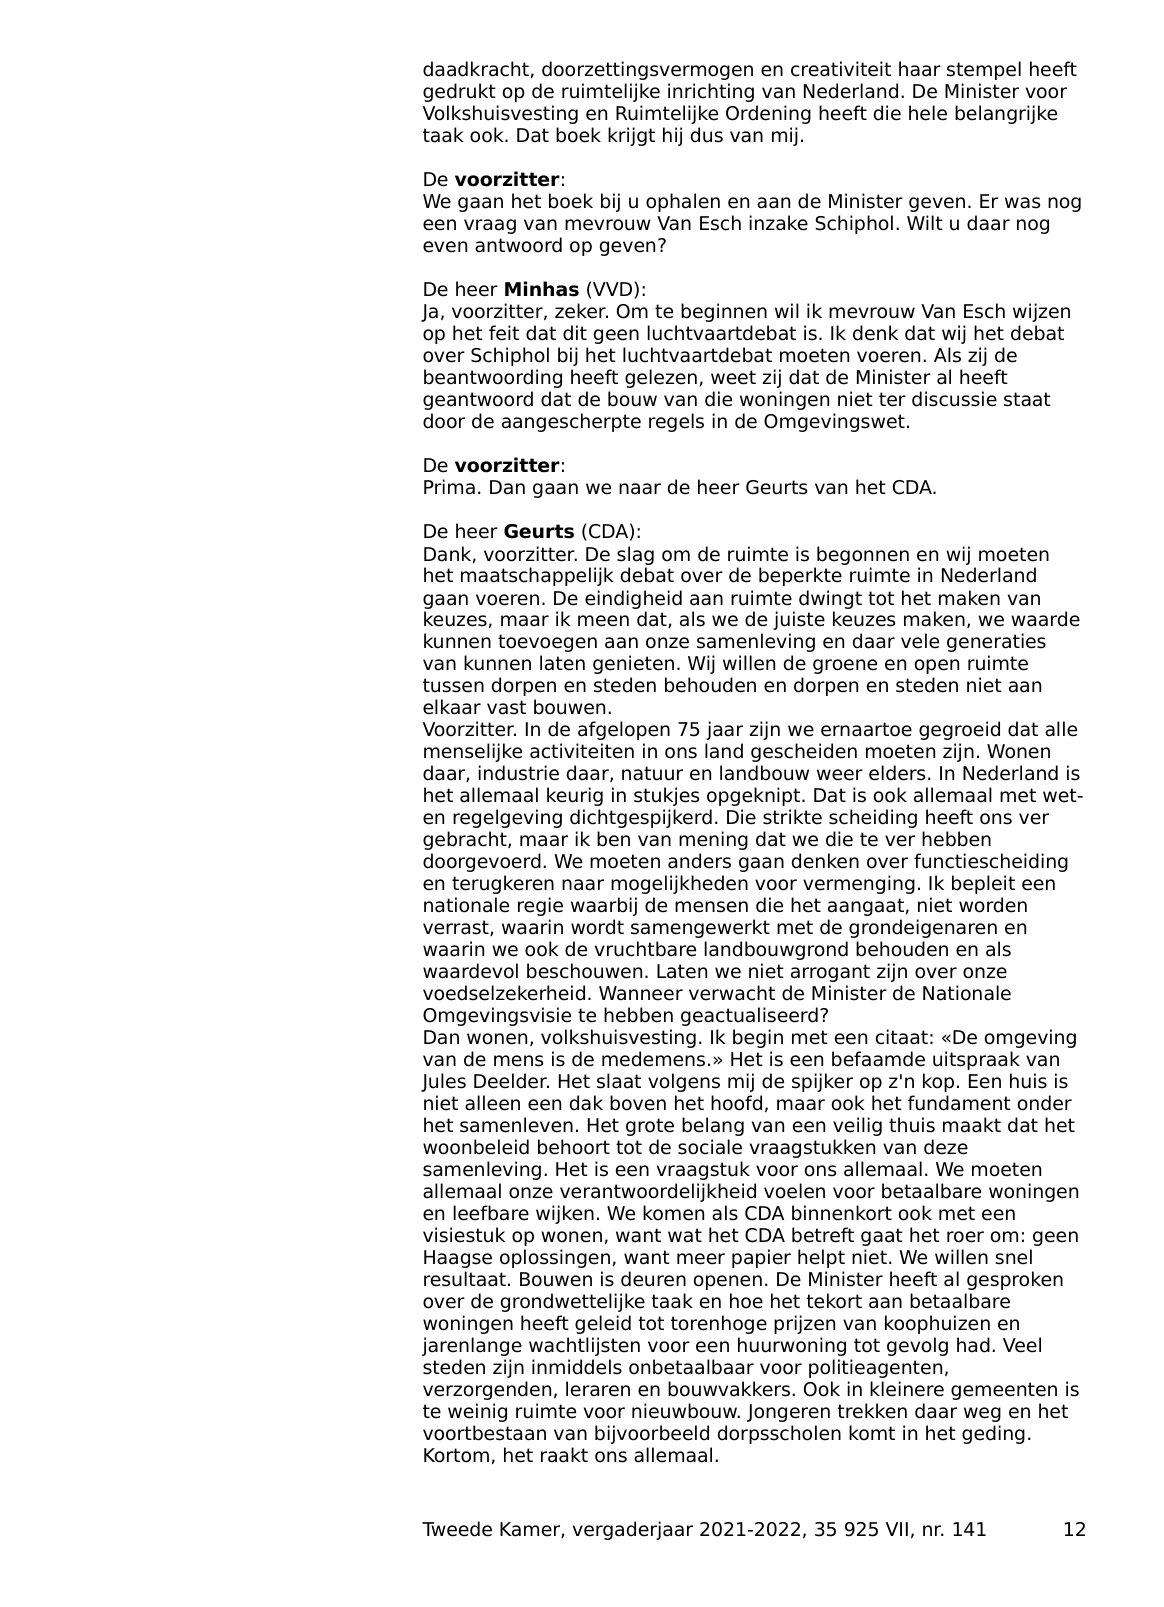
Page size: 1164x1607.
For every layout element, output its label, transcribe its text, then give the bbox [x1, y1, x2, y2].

text Dank, voorzitter. De slag om de ruimte is begonnen en wij moeten het maatschappelijk debat over de beperkte ruimte in Nederland gaan voeren. De eindigheid aan ruimte dwingt tot het maken van keuzes, maar ik meen dat, als we de juiste keuzes maken, we waarde kunnen toevoegen aan onze samenleving en daar vele generaties van kunnen laten genieten. Wij willen de groene en open ruimte tussen dorpen en steden behouden en dorpen en steden niet aan elkaar vast bouwen. [422, 543, 1087, 719]
text De voorzitter: [422, 169, 1087, 191]
text Dan wonen, volkshuisvesting. Ik begin met een citaat: «De omgeving van de mens is de medemens.» Het is een befaamde uitspraak van Jules Deelder. Het slaat volgens mij de spijker op z'n kop. Een huis is niet alleen een dak boven het hoofd, maar ook het fundament onder het samenleven. Het grote belang van een veilig thuis maakt dat het woonbeleid behoort tot de sociale vraagstukken van deze samenleving. Het is een vraagstuk voor ons allemaal. We moeten allemaal onze verantwoordelijkheid voelen voor betaalbare woningen en leefbare wijken. We komen als CDA binnenkort ook met een visiestuk op wonen, want wat het CDA betreft gaat het roer om: geen Haagse oplossingen, want meer papier helpt niet. We willen snel resultaat. Bouwen is deuren openen. De Minister heeft al gesproken over de grondwettelijke taak en hoe het tekort aan betaalbare woningen heeft geleid tot torenhoge prijzen van koophuizen en jarenlange wachtlijsten voor een huurwoning tot gevolg had. Veel steden zijn inmiddels onbetaalbaar voor politieagenten, verzorgenden, leraren en bouwvakkers. Ook in kleinere gemeenten is te weinig ruimte voor nieuwbouw. Jongeren trekken daar weg en het voortbestaan van bijvoorbeeld dorpsscholen komt in het geding. Kortom, het raakt ons allemaal. [422, 1027, 1087, 1467]
text Ja, voorzitter, zeker. Om te beginnen wil ik mevrouw Van Esch wijzen op het feit dat dit geen luchtvaartdebat is. Ik denk dat wij het debat over Schiphol bij het luchtvaartdebat moeten voeren. Als zij de beantwoording heeft gelezen, weet zij dat de Minister al heeft geantwoord dat de bouw van die woningen niet ter discussie staat door de aangescherpte regels in de Omgevingswet. [422, 301, 1087, 433]
text De voorzitter: [422, 455, 1087, 477]
text We gaan het boek bij u ophalen en aan de Minister geven. Er was nog een vraag van mevrouw Van Esch inzake Schiphol. Wilt u daar nog even antwoord op geven? [422, 191, 1087, 257]
text Prima. Dan gaan we naar de heer Geurts van het CDA. [422, 477, 1087, 499]
text De heer Geurts (CDA): [422, 521, 1087, 543]
text De heer Minhas (VVD): [422, 279, 1087, 301]
text daadkracht, doorzettingsvermogen en creativiteit haar stempel heeft gedrukt op de ruimtelijke inrichting van Nederland. De Minister voor Volkshuisvesting en Ruimtelijke Ordening heeft die hele belangrijke taak ook. Dat boek krijgt hij dus van mij. [422, 59, 1087, 147]
text Voorzitter. In de afgelopen 75 jaar zijn we ernaartoe gegroeid dat alle menselijke activiteiten in ons land gescheiden moeten zijn. Wonen daar, industrie daar, natuur en landbouw weer elders. In Nederland is het allemaal keurig in stukjes opgeknipt. Dat is ook allemaal met wet- en regelgeving dichtgespijkerd. Die strikte scheiding heeft ons ver gebracht, maar ik ben van mening dat we die te ver hebben doorgevoerd. We moeten anders gaan denken over functiescheiding en terugkeren naar mogelijkheden voor vermenging. Ik bepleit een nationale regie waarbij de mensen die het aangaat, niet worden verrast, waarin wordt samengewerkt met de grondeigenaren en waarin we ook de vruchtbare landbouwgrond behouden en als waardevol beschouwen. Laten we niet arrogant zijn over onze voedselzekerheid. Wanneer verwacht de Minister de Nationale Omgevingsvisie te hebben geactualiseerd? [422, 719, 1087, 1027]
